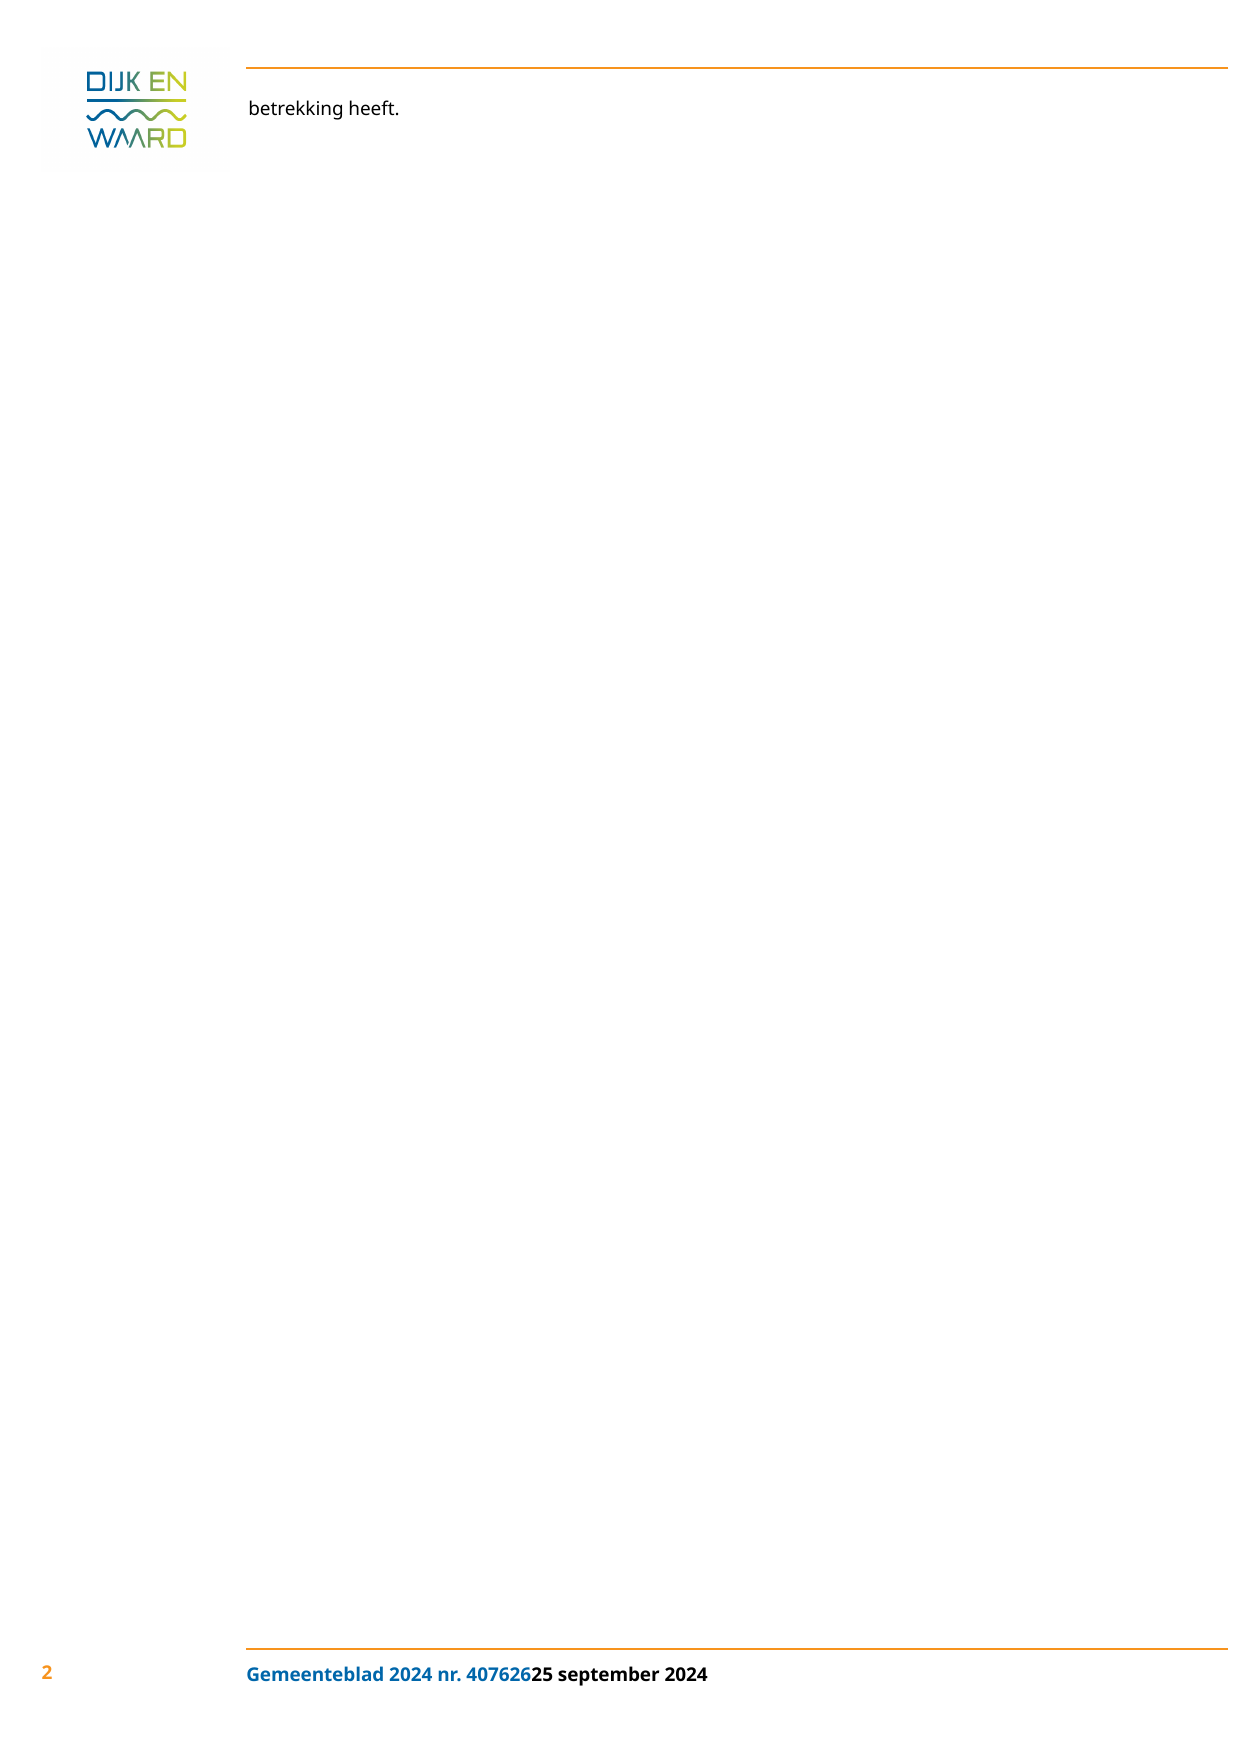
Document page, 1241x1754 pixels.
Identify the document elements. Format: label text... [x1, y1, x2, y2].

text betrekking heeft. [248, 95, 1152, 121]
picture [41, 47, 231, 172]
